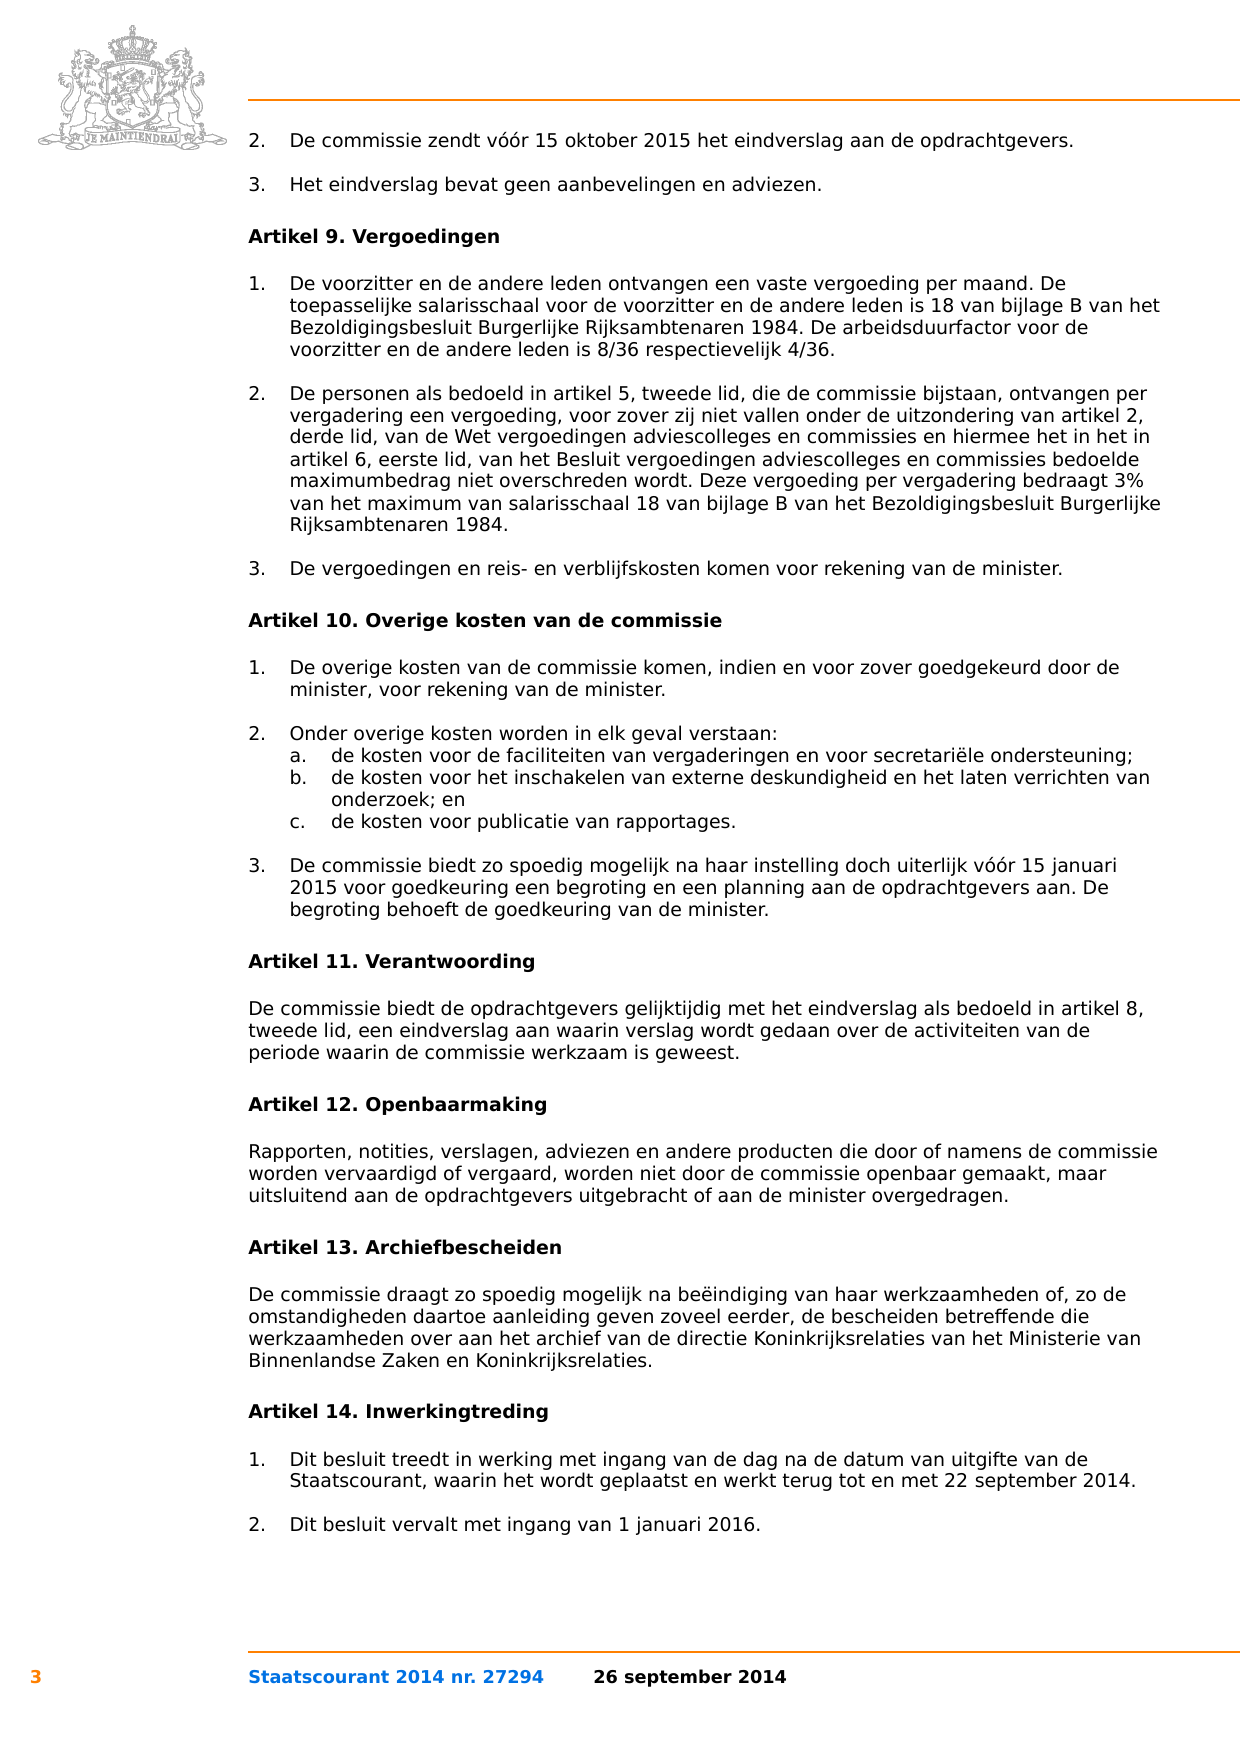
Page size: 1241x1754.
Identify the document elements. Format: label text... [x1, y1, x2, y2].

text Rapporten, notities, verslagen, adviezen en andere producten die door of namens de commissie worden vervaardigd of vergaard, worden niet door de commissie openbaar gemaakt, maar uitsluitend aan de opdrachtgevers uitgebracht of aan de minister overgedragen. [248, 1141, 1163, 1207]
text 2. De personen als bedoeld in artikel 5, tweede lid, die de commissie bijstaan, ontvangen per vergadering een vergoeding, voor zover zij niet vallen onder de uitzondering van artikel 2, derde lid, van de Wet vergoedingen adviescolleges en commissies en hiermee het in het in artikel 6, eerste lid, van het Besluit vergoedingen adviescolleges en commissies bedoelde maximumbedrag niet overschreden wordt. Deze vergoeding per vergadering bedraagt 3% van het maximum van salarisschaal 18 van bijlage B van het Bezoldigingsbesluit Burgerlijke Rijksambtenaren 1984. [248, 382, 1163, 536]
subtitle Artikel 14. Inwerkingtreding [248, 1401, 1163, 1423]
text 3. Het eindverslag bevat geen aanbevelingen en adviezen. [248, 174, 1163, 196]
text 1. De overige kosten van de commissie komen, indien en voor zover goedgekeurd door de minister, voor rekening van de minister. [248, 657, 1163, 701]
text 1. De voorzitter en de andere leden ontvangen een vaste vergoeding per maand. De toepasselijke salarisschaal voor de voorzitter en de andere leden is 18 van bijlage B van het Bezoldigingsbesluit Burgerlijke Rijksambtenaren 1984. De arbeidsduurfactor voor de voorzitter en de andere leden is 8/36 respectievelijk 4/36. [248, 273, 1163, 361]
text 2. Onder overige kosten worden in elk geval verstaan: [248, 723, 1163, 745]
subtitle Artikel 12. Openbaarmaking [248, 1094, 1163, 1116]
text a. de kosten voor de faciliteiten van vergaderingen en voor secretariële ondersteuning; [289, 745, 1163, 767]
text b. de kosten voor het inschakelen van externe deskundigheid en het laten verrichten van onderzoek; en [289, 767, 1163, 811]
text 2. Dit besluit vervalt met ingang van 1 januari 2016. [248, 1514, 1163, 1536]
subtitle Artikel 13. Archiefbescheiden [248, 1237, 1163, 1258]
text De commissie biedt de opdrachtgevers gelijktijdig met het eindverslag als bedoeld in artikel 8, tweede lid, een eindverslag aan waarin verslag wordt gedaan over de activiteiten van de periode waarin de commissie werkzaam is geweest. [248, 998, 1163, 1064]
subtitle Artikel 10. Overige kosten van de commissie [248, 610, 1163, 632]
text c. de kosten voor publicatie van rapportages. [289, 811, 1163, 833]
text 1. Dit besluit treedt in werking met ingang van de dag na de datum van uitgifte van de Staatscourant, waarin het wordt geplaatst en werkt terug tot en met 22 september 2014. [248, 1448, 1163, 1492]
text 3. De commissie biedt zo spoedig mogelijk na haar instelling doch uiterlijk vóór 15 januari 2015 voor goedkeuring een begroting en een planning aan de opdrachtgevers aan. De begroting behoeft de goedkeuring van de minister. [248, 855, 1163, 921]
text 2. De commissie zendt vóór 15 oktober 2015 het eindverslag aan de opdrachtgevers. [248, 130, 1163, 152]
picture [38, 25, 227, 150]
text 3. De vergoedingen en reis- en verblijfskosten komen voor rekening van de minister. [248, 558, 1163, 580]
text De commissie draagt zo spoedig mogelijk na beëindiging van haar werkzaamheden of, zo de omstandigheden daartoe aanleiding geven zoveel eerder, de bescheiden betreffende die werkzaamheden over aan het archief van de directie Koninkrijksrelaties van het Ministerie van Binnenlandse Zaken en Koninkrijksrelaties. [248, 1283, 1163, 1371]
subtitle Artikel 9. Vergoedingen [248, 226, 1163, 248]
subtitle Artikel 11. Verantwoording [248, 951, 1163, 973]
